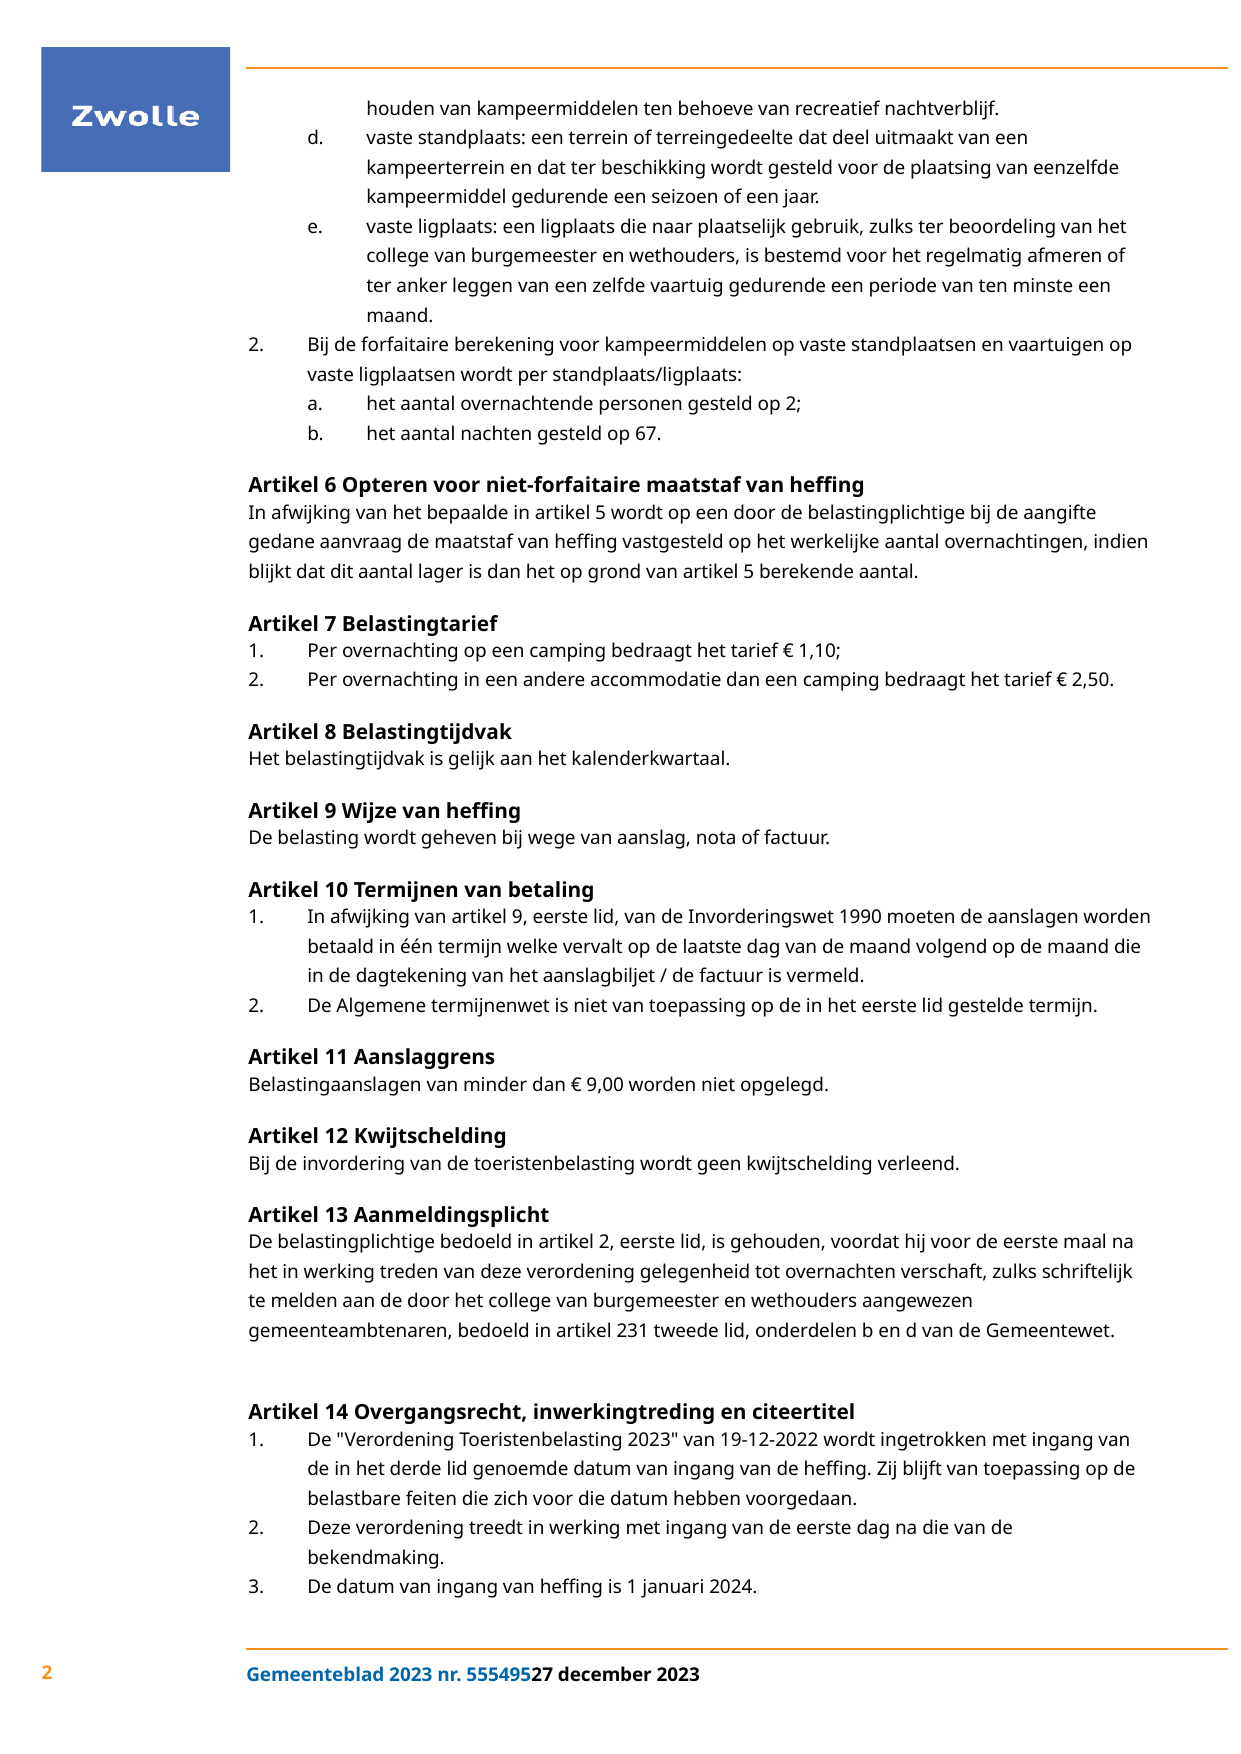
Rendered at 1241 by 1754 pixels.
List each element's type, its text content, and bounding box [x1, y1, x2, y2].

text De belasting wordt geheven bij wege van aanslag, nota of factuur. [248, 824, 1152, 850]
list het aantal overnachtende personen gesteld op 2; [307, 391, 1152, 416]
text Belastingaanslagen van minder dan € 9,00 worden niet opgelegd. [248, 1071, 1152, 1097]
text Artikel 9 Wijze van heffing [248, 796, 1152, 824]
text Artikel 13 Aanmeldingsplicht [248, 1200, 1152, 1228]
list Bij de forfaitaire berekening voor kampeermiddelen op vaste standplaatsen en vaartuigen op vaste ligplaatsen wordt per standplaats/ligplaats: [248, 331, 1152, 387]
text Artikel 11 Aanslaggrens [248, 1042, 1152, 1071]
text Artikel 10 Termijnen van betaling [248, 875, 1152, 903]
text Artikel 7 Belastingtarief [248, 609, 1152, 637]
text Artikel 12 Kwijtschelding [248, 1121, 1152, 1150]
list In afwijking van artikel 9, eerste lid, van de Invorderingswet 1990 moeten de aanslagen worden betaald in één termijn welke vervalt op de laatste dag van de maand volgend op de maand die in de dagtekening van het aanslagbiljet / de factuur is vermeld. [248, 903, 1152, 988]
text De belastingplichtige bedoeld in artikel 2, eerste lid, is gehouden, voordat hij voor de eerste maal na het in werking treden van deze verordening gelegenheid tot overnachten verschaft, zulks schriftelijk te melden aan de door het college van burgemeester en wethouders aangewezen gemeenteambtenaren, bedoeld in artikel 231 tweede lid, onderdelen b en d van de Gemeentewet. [248, 1228, 1152, 1343]
list Per overnachting in een andere accommodatie dan een camping bedraagt het tarief € 2,50. [248, 667, 1152, 692]
list Per overnachting op een camping bedraagt het tarief € 1,10; [248, 637, 1152, 663]
list het aantal nachten gesteld op 67. [307, 420, 1152, 446]
text Het belastingtijdvak is gelijk aan het kalenderkwartaal. [248, 746, 1152, 771]
text In afwijking van het bepaalde in artikel 5 wordt op een door de belastingplichtige bij de aangifte gedane aanvraag de maatstaf van heffing vastgesteld op het werkelijke aantal overnachtingen, indien blijkt dat dit aantal lager is dan het op grond van artikel 5 berekende aantal. [248, 499, 1152, 584]
list vaste ligplaats: een ligplaats die naar plaatselijk gebruik, zulks ter beoordeling van het college van burgemeester en wethouders, is bestemd voor het regelmatig afmeren of ter anker leggen van een zelfde vaartuig gedurende een periode van ten minste een maand. [307, 213, 1152, 328]
list De "Verordening Toeristenbelasting 2023" van 19-12-2022 wordt ingetrokken met ingang van de in het derde lid genoemde datum van ingang van de heffing. Zij blijft van toepassing op de belastbare feiten die zich voor die datum hebben voorgedaan. [248, 1426, 1152, 1511]
list De datum van ingang van heffing is 1 januari 2024. [248, 1574, 1152, 1599]
text Artikel 14 Overgangsrecht, inwerkingtreding en citeertitel [248, 1397, 1152, 1426]
list Deze verordening treedt in werking met ingang van de eerste dag na die van de bekendmaking. [248, 1514, 1152, 1570]
list De Algemene termijnenwet is niet van toepassing op de in het eerste lid gestelde termijn. [248, 992, 1152, 1018]
list vaste standplaats: een terrein of terreingedeelte dat deel uitmaakt van een kampeerterrein en dat ter beschikking wordt gesteld voor de plaatsing van eenzelfde kampeermiddel gedurende een seizoen of een jaar. [307, 124, 1152, 209]
text Bij de invordering van de toeristenbelasting wordt geen kwijtschelding verleend. [248, 1150, 1152, 1175]
picture [41, 47, 231, 172]
text Artikel 6 Opteren voor niet-forfaitaire maatstaf van heffing [248, 471, 1152, 499]
text Artikel 8 Belastingtijdvak [248, 717, 1152, 746]
list houden van kampeermiddelen ten behoeve van recreatief nachtverblijf. [307, 95, 1152, 121]
